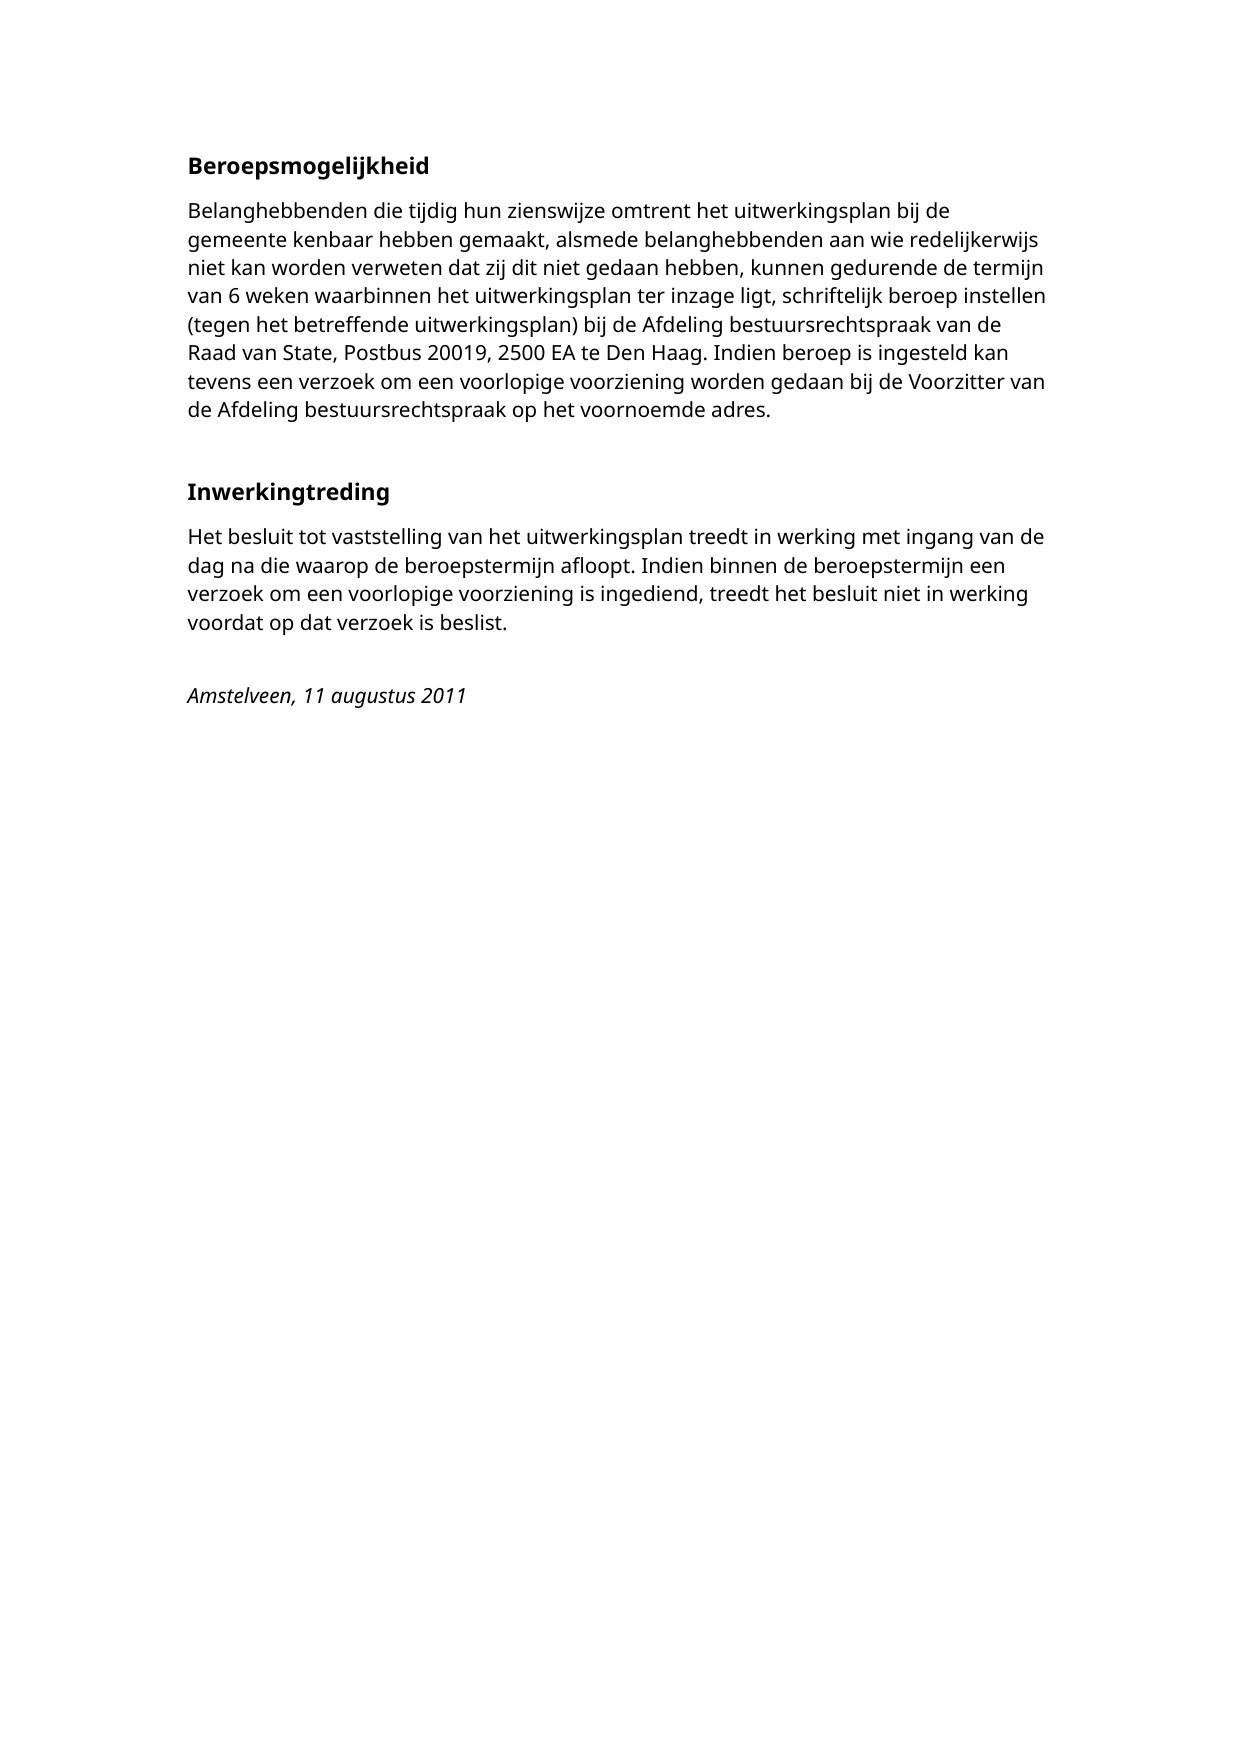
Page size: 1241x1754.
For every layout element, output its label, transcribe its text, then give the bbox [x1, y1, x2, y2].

text Belanghebbenden die tijdig hun zienswijze omtrent het uitwerkingsplan bij de gemeente kenbaar hebben gemaakt, alsmede belanghebbenden aan wie redelijkerwijs niet kan worden verweten dat zij dit niet gedaan hebben, kunnen gedurende de termijn van 6 weken waarbinnen het uitwerkingsplan ter inzage ligt, schriftelijk beroep instellen (tegen het betreffende uitwerkingsplan) bij de Afdeling bestuursrechtspraak van de Raad van State, Postbus 20019, 2500 EA te Den Haag. Indien beroep is ingesteld kan tevens een verzoek om een voorlopige voorziening worden gedaan bij de Voorzitter van de Afdeling bestuursrechtspraak op het voornoemde adres. [187, 196, 1053, 424]
text Het besluit tot vaststelling van het uitwerkingsplan treedt in werking met ingang van de dag na die waarop de beroepstermijn afloopt. Indien binnen de beroepstermijn een verzoek om een voorlopige voorziening is ingediend, treedt het besluit niet in werking voordat op dat verzoek is beslist. [187, 522, 1053, 636]
subtitle Beroepsmogelijkheid [187, 150, 1053, 181]
subtitle Inwerkingtreding [187, 476, 1053, 507]
text Amstelveen, 11 augustus 2011 [187, 681, 1053, 710]
